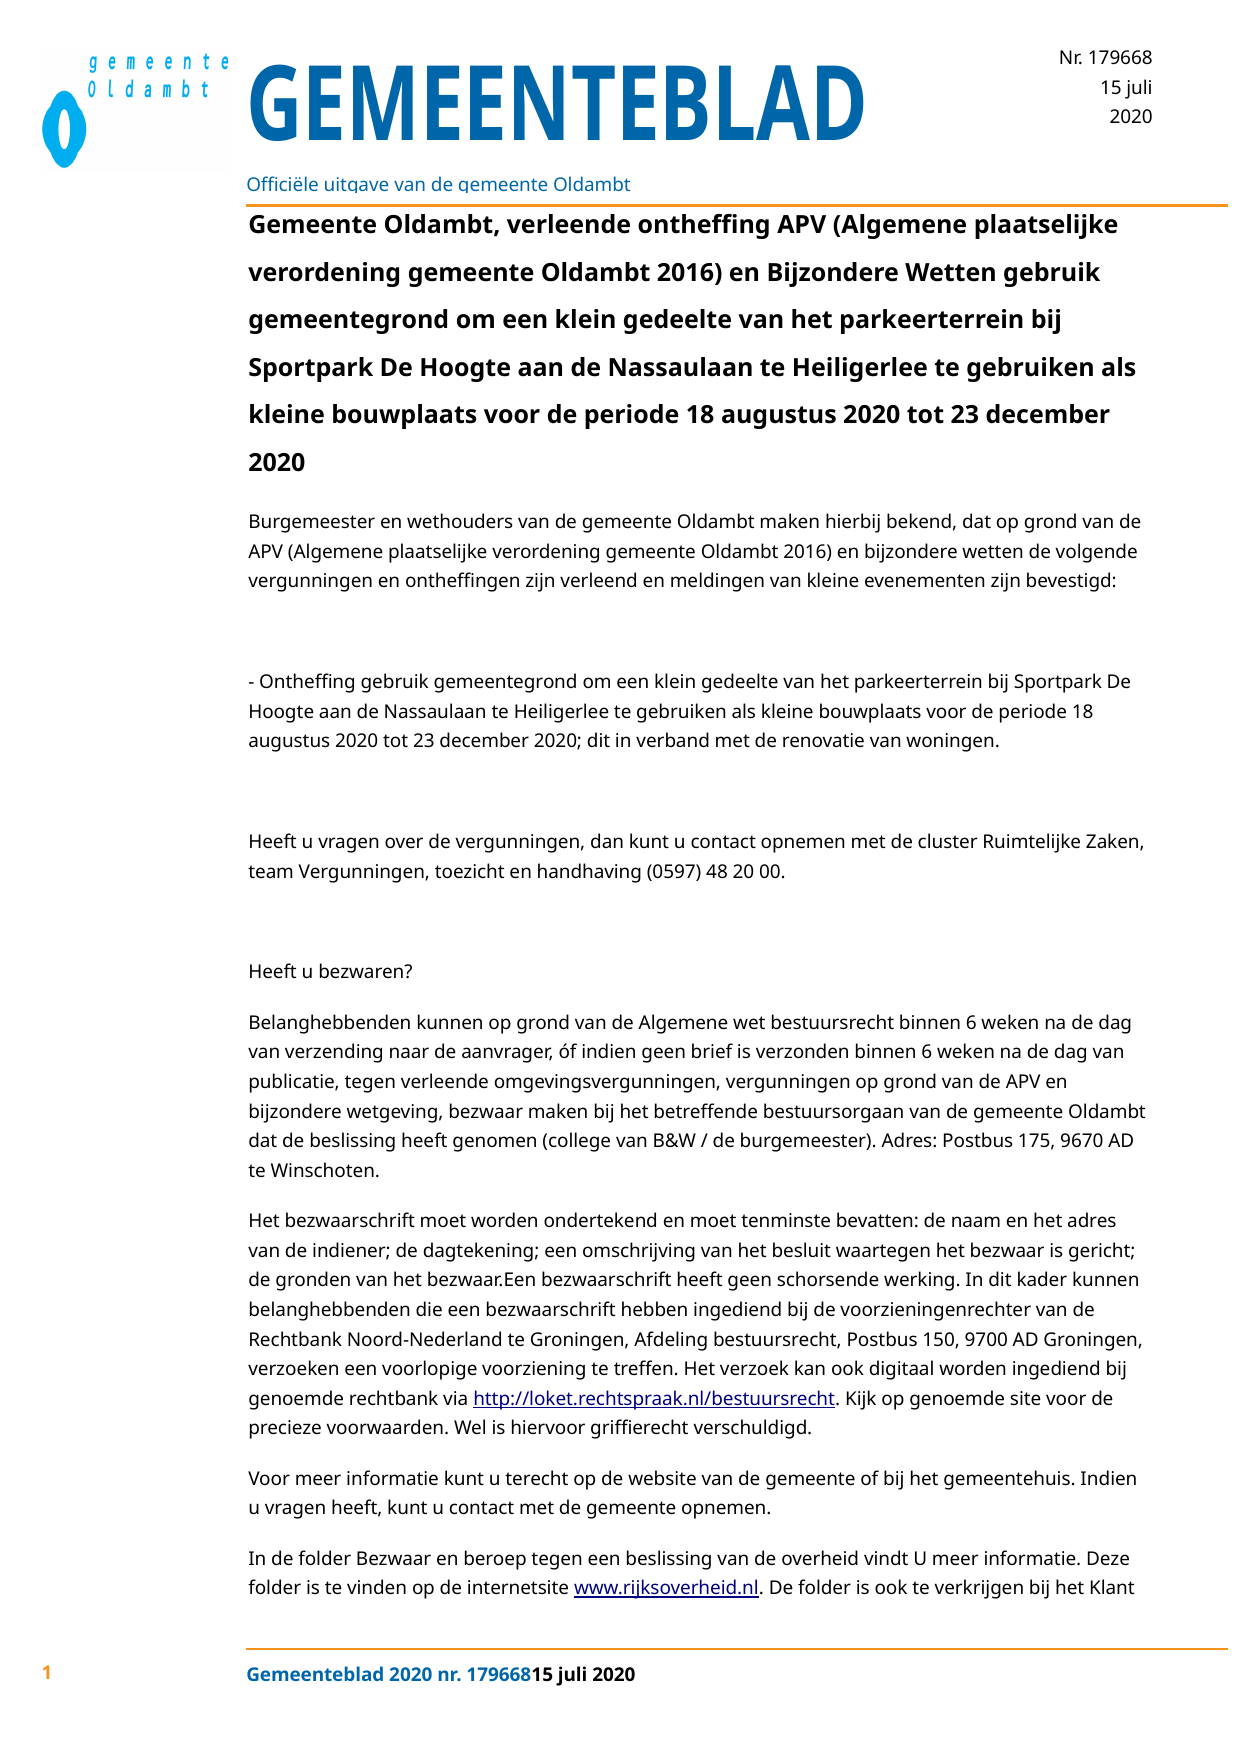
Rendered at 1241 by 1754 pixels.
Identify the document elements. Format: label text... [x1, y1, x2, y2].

text Heeft u vragen over de vergunningen, dan kunt u contact opnemen met de cluster Ruimtelijke Zaken, team Vergunningen, toezicht en handhaving (0597) 48 20 00. [248, 828, 1152, 884]
text - Ontheffing gebruik gemeentegrond om een klein gedeelte van het parkeerterrein bij Sportpark De Hoogte aan de Nassaulaan te Heiligerlee te gebruiken als kleine bouwplaats voor de periode 18 augustus 2020 tot 23 december 2020; dit in verband met de renovatie van woningen. [248, 668, 1152, 753]
text Gemeente Oldambt, verleende ontheffing APV (Algemene plaatselijke verordening gemeente Oldambt 2016) en Bijzondere Wetten gebruik gemeentegrond om een klein gedeelte van het parkeerterrein bij Sportpark De Hoogte aan de Nassaulaan te Heiligerlee te gebruiken als kleine bouwplaats voor de periode 18 augustus 2020 tot 23 december 2020 [248, 207, 1152, 479]
picture [41, 47, 231, 172]
text Belanghebbenden kunnen op grond van de Algemene wet bestuursrecht binnen 6 weken na de dag van verzending naar de aanvrager, óf indien geen brief is verzonden binnen 6 weken na de dag van publicatie, tegen verleende omgevingsvergunningen, vergunningen op grond van de APV en bijzondere wetgeving, bezwaar maken bij het betreffende bestuursorgaan van de gemeente Oldambt dat de beslissing heeft genomen (college van B&W / de burgemeester). Adres: Postbus 175, 9670 AD te Winschoten. [248, 1009, 1152, 1183]
text In de folder Bezwaar en beroep tegen een beslissing van de overheid vindt U meer informatie. Deze folder is te vinden op de internetsite www.rijksoverheid.nl. De folder is ook te verkrijgen bij het Klant [248, 1545, 1152, 1600]
text Burgemeester en wethouders van de gemeente Oldambt maken hierbij bekend, dat op grond van de APV (Algemene plaatselijke verordening gemeente Oldambt 2016) en bijzondere wetten de volgende vergunningen en ontheffingen zijn verleend en meldingen van kleine evenementen zijn bevestigd: [248, 508, 1152, 593]
text Het bezwaarschrift moet worden ondertekend en moet tenminste bevatten: de naam en het adres van de indiener; de dagtekening; een omschrijving van het besluit waartegen het bezwaar is gericht; de gronden van het bezwaar.Een bezwaarschrift heeft geen schorsende werking. In dit kader kunnen belanghebbenden die een bezwaarschrift hebben ingediend bij de voorzieningenrechter van de Rechtbank Noord-Nederland te Groningen, Afdeling bestuursrecht, Postbus 150, 9700 AD Groningen, verzoeken een voorlopige voorziening te treffen. Het verzoek kan ook digitaal worden ingediend bij genoemde rechtbank via http://loket.rechtspraak.nl/bestuursrecht. Kijk op genoemde site voor de precieze voorwaarden. Wel is hiervoor griffierecht verschuldigd. [248, 1207, 1152, 1440]
text Voor meer informatie kunt u terecht op de website van de gemeente of bij het gemeentehuis. Indien u vragen heeft, kunt u contact met de gemeente opnemen. [248, 1465, 1152, 1520]
text Heeft u bezwaren? [248, 959, 1152, 984]
